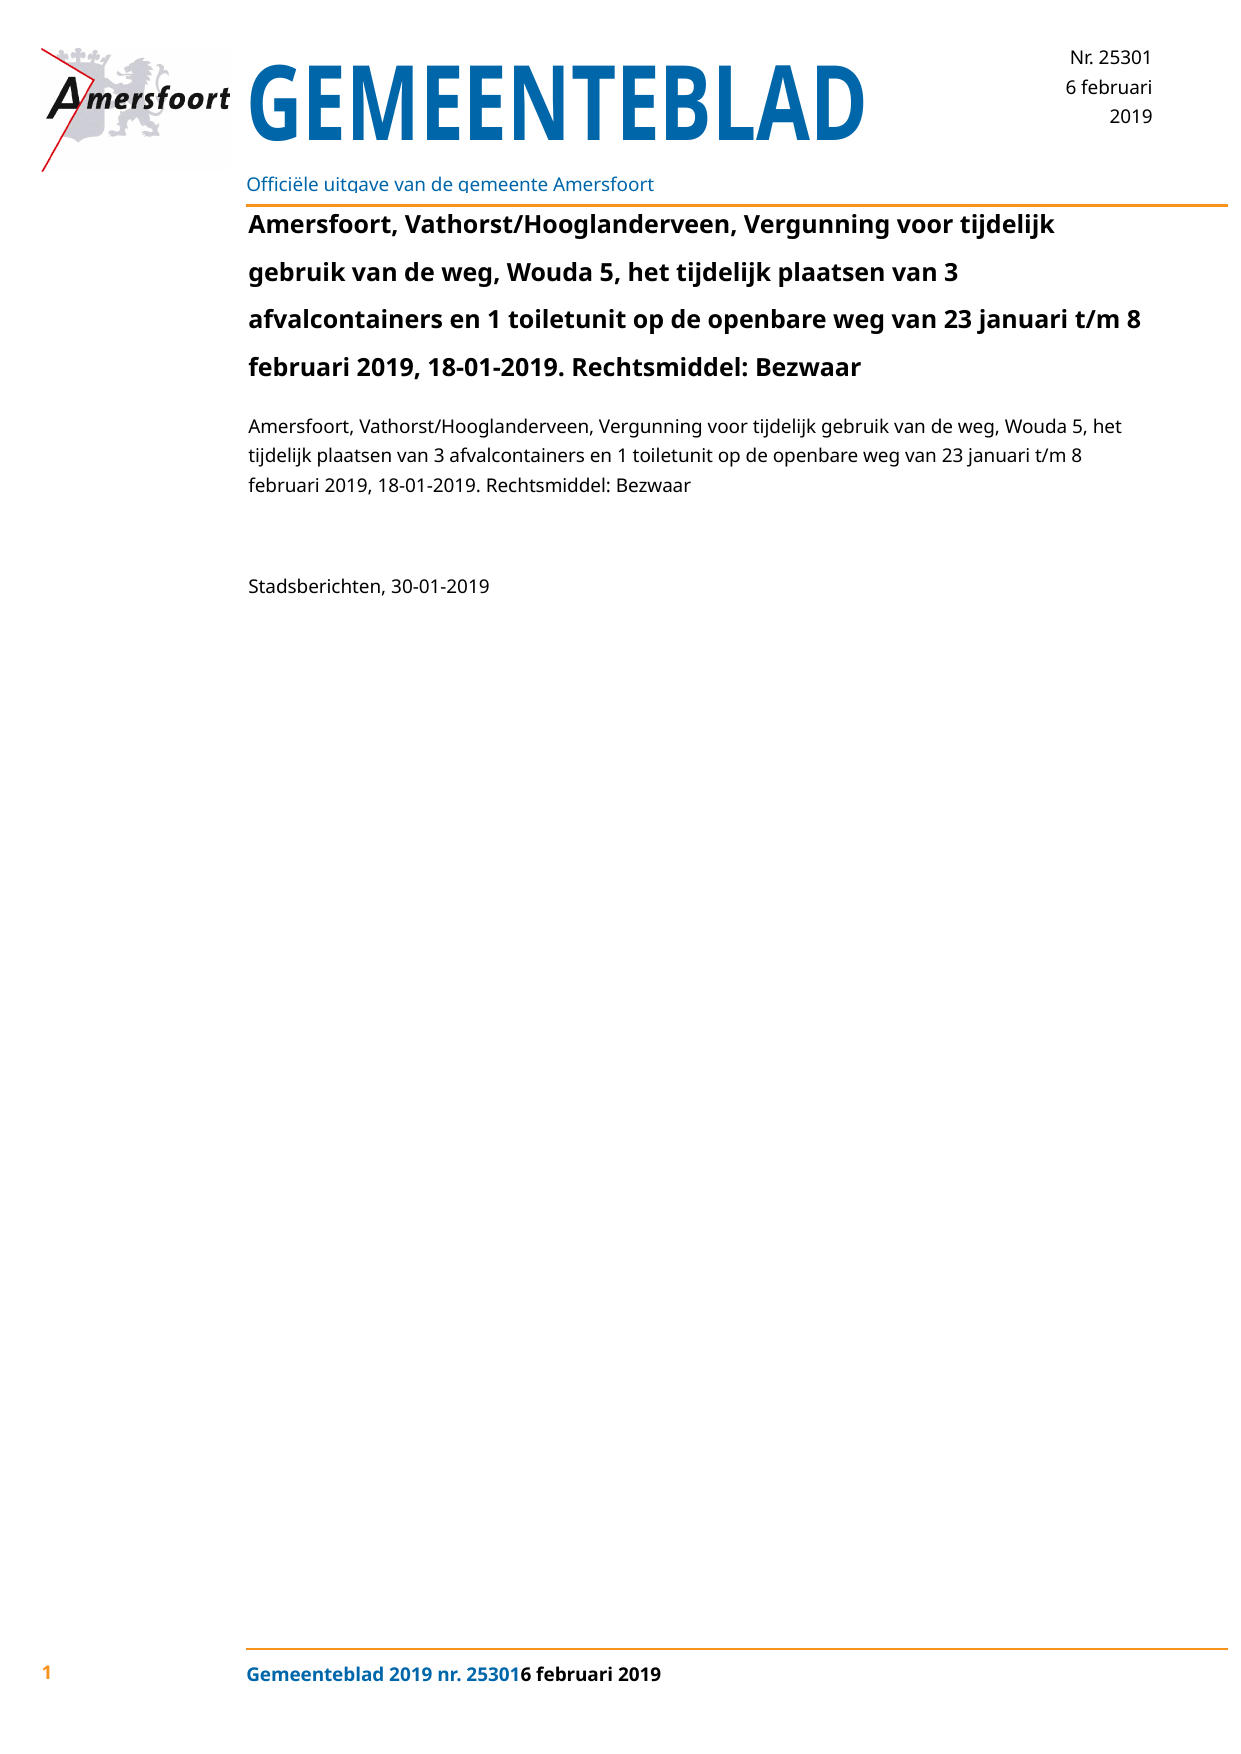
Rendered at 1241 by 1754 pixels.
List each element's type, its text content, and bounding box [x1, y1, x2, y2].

picture [41, 47, 231, 172]
text Amersfoort, Vathorst/Hooglanderveen, Vergunning voor tijdelijk gebruik van de weg, Wouda 5, het tijdelijk plaatsen van 3 afvalcontainers en 1 toiletunit op de openbare weg van 23 januari t/m 8 februari 2019, 18-01-2019. Rechtsmiddel: Bezwaar [248, 207, 1152, 384]
text Amersfoort, Vathorst/Hooglanderveen, Vergunning voor tijdelijk gebruik van de weg, Wouda 5, het tijdelijk plaatsen van 3 afvalcontainers en 1 toiletunit op de openbare weg van 23 januari t/m 8 februari 2019, 18-01-2019. Rechtsmiddel: Bezwaar [248, 413, 1152, 498]
text Stadsberichten, 30-01-2019 [248, 573, 1152, 599]
